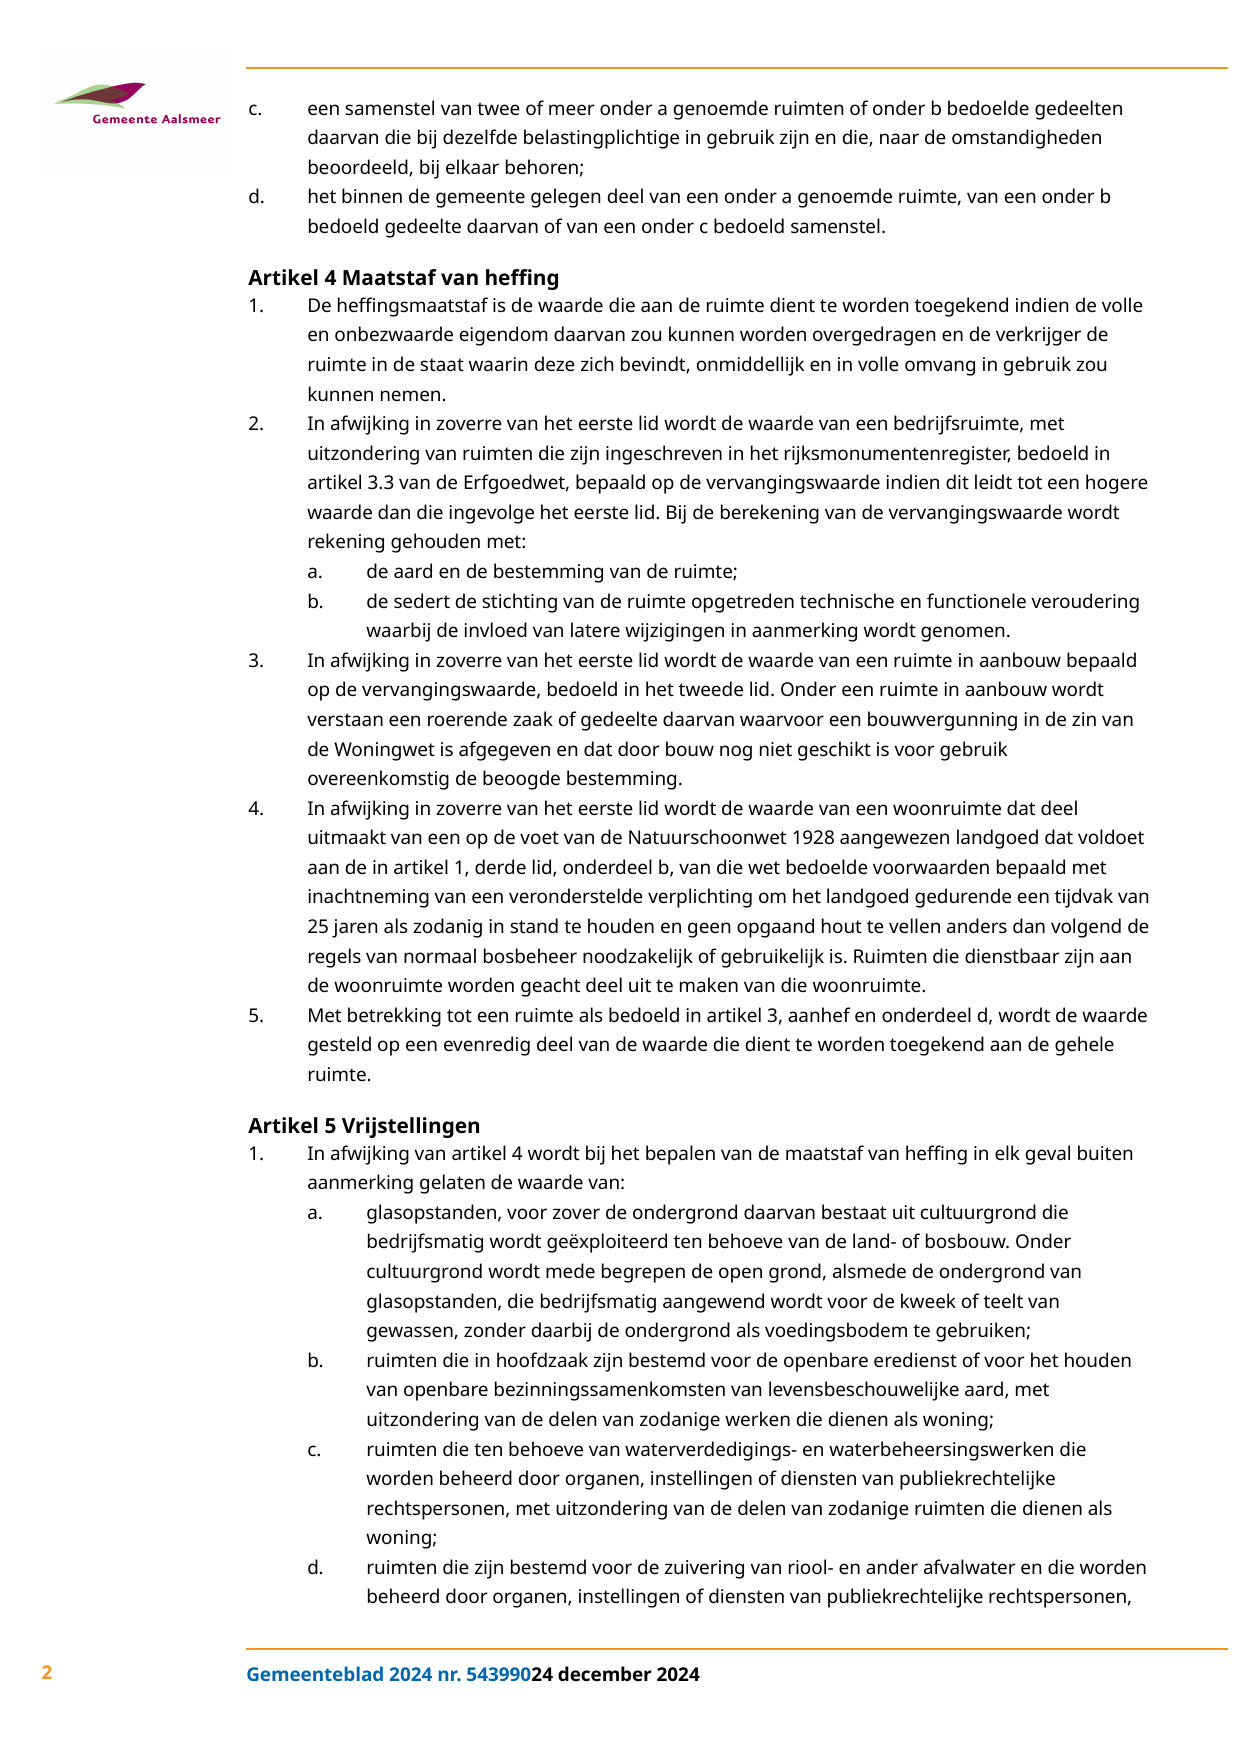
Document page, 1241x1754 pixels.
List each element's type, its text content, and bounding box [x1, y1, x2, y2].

text Artikel 4 Maatstaf van heffing [248, 263, 1152, 292]
picture [41, 47, 231, 172]
list In afwijking van artikel 4 wordt bij het bepalen van de maatstaf van heffing in elk geval buiten aanmerking gelaten de waarde van: [248, 1140, 1152, 1195]
list de sedert de stichting van de ruimte opgetreden technische en functionele veroudering waarbij de invloed van latere wijzigingen in aanmerking wordt genomen. [307, 588, 1152, 643]
list Met betrekking tot een ruimte als bedoeld in artikel 3, aanhef en onderdeel d, wordt de waarde gesteld op een evenredig deel van de waarde die dient te worden toegekend aan de gehele ruimte. [248, 1002, 1152, 1087]
list In afwijking in zoverre van het eerste lid wordt de waarde van een ruimte in aanbouw bepaald op de vervangingswaarde, bedoeld in het tweede lid. Onder een ruimte in aanbouw wordt verstaan een roerende zaak of gedeelte daarvan waarvoor een bouwvergunning in de zin van de Woningwet is afgegeven en dat door bouw nog niet geschikt is voor gebruik overeenkomstig de beoogde bestemming. [248, 647, 1152, 791]
list de aard en de bestemming van de ruimte; [307, 558, 1152, 584]
list De heffingsmaatstaf is de waarde die aan de ruimte dient te worden toegekend indien de volle en onbezwaarde eigendom daarvan zou kunnen worden overgedragen en de verkrijger de ruimte in de staat waarin deze zich bevindt, onmiddellijk en in volle omvang in gebruik zou kunnen nemen. [248, 292, 1152, 406]
list ruimten die ten behoeve van waterverdedigings- en waterbeheersingswerken die worden beheerd door organen, instellingen of diensten van publiekrechtelijke rechtspersonen, met uitzondering van de delen van zodanige ruimten die dienen als woning; [307, 1436, 1152, 1550]
list In afwijking in zoverre van het eerste lid wordt de waarde van een bedrijfsruimte, met uitzondering van ruimten die zijn ingeschreven in het rijksmonumentenregister, bedoeld in artikel 3.3 van de Erfgoedwet, bepaald op de vervangingswaarde indien dit leidt tot een hogere waarde dan die ingevolge het eerste lid. Bij de berekening van de vervangingswaarde wordt rekening gehouden met: [248, 410, 1152, 554]
list ruimten die in hoofdzaak zijn bestemd voor de openbare eredienst of voor het houden van openbare bezinningssamenkomsten van levensbeschouwelijke aard, met uitzondering van de delen van zodanige werken die dienen als woning; [307, 1347, 1152, 1432]
list In afwijking in zoverre van het eerste lid wordt de waarde van een woonruimte dat deel uitmaakt van een op de voet van de Natuurschoonwet 1928 aangewezen landgoed dat voldoet aan de in artikel 1, derde lid, onderdeel b, van die wet bedoelde voorwaarden bepaald met inachtneming van een veronderstelde verplichting om het landgoed gedurende een tijdvak van 25 jaren als zodanig in stand te houden en geen opgaand hout te vellen anders dan volgend de regels van normaal bosbeheer noodzakelijk of gebruikelijk is. Ruimten die dienstbaar zijn aan de woonruimte worden geacht deel uit te maken van die woonruimte. [248, 795, 1152, 998]
list glasopstanden, voor zover de ondergrond daarvan bestaat uit cultuurgrond die bedrijfsmatig wordt geëxploiteerd ten behoeve van de land- of bosbouw. Onder cultuurgrond wordt mede begrepen de open grond, alsmede de ondergrond van glasopstanden, die bedrijfsmatig aangewend wordt voor de kweek of teelt van gewassen, zonder daarbij de ondergrond als voedingsbodem te gebruiken; [307, 1199, 1152, 1343]
text Artikel 5 Vrijstellingen [248, 1112, 1152, 1140]
list een samenstel van twee of meer onder a genoemde ruimten of onder b bedoelde gedeelten daarvan die bij dezelfde belastingplichtige in gebruik zijn en die, naar de omstandigheden beoordeeld, bij elkaar behoren; [248, 95, 1152, 180]
list het binnen de gemeente gelegen deel van een onder a genoemde ruimte, van een onder b bedoeld gedeelte daarvan of van een onder c bedoeld samenstel. [248, 183, 1152, 239]
list ruimten die zijn bestemd voor de zuivering van riool- en ander afvalwater en die worden beheerd door organen, instellingen of diensten van publiekrechtelijke rechtspersonen, [307, 1554, 1152, 1609]
